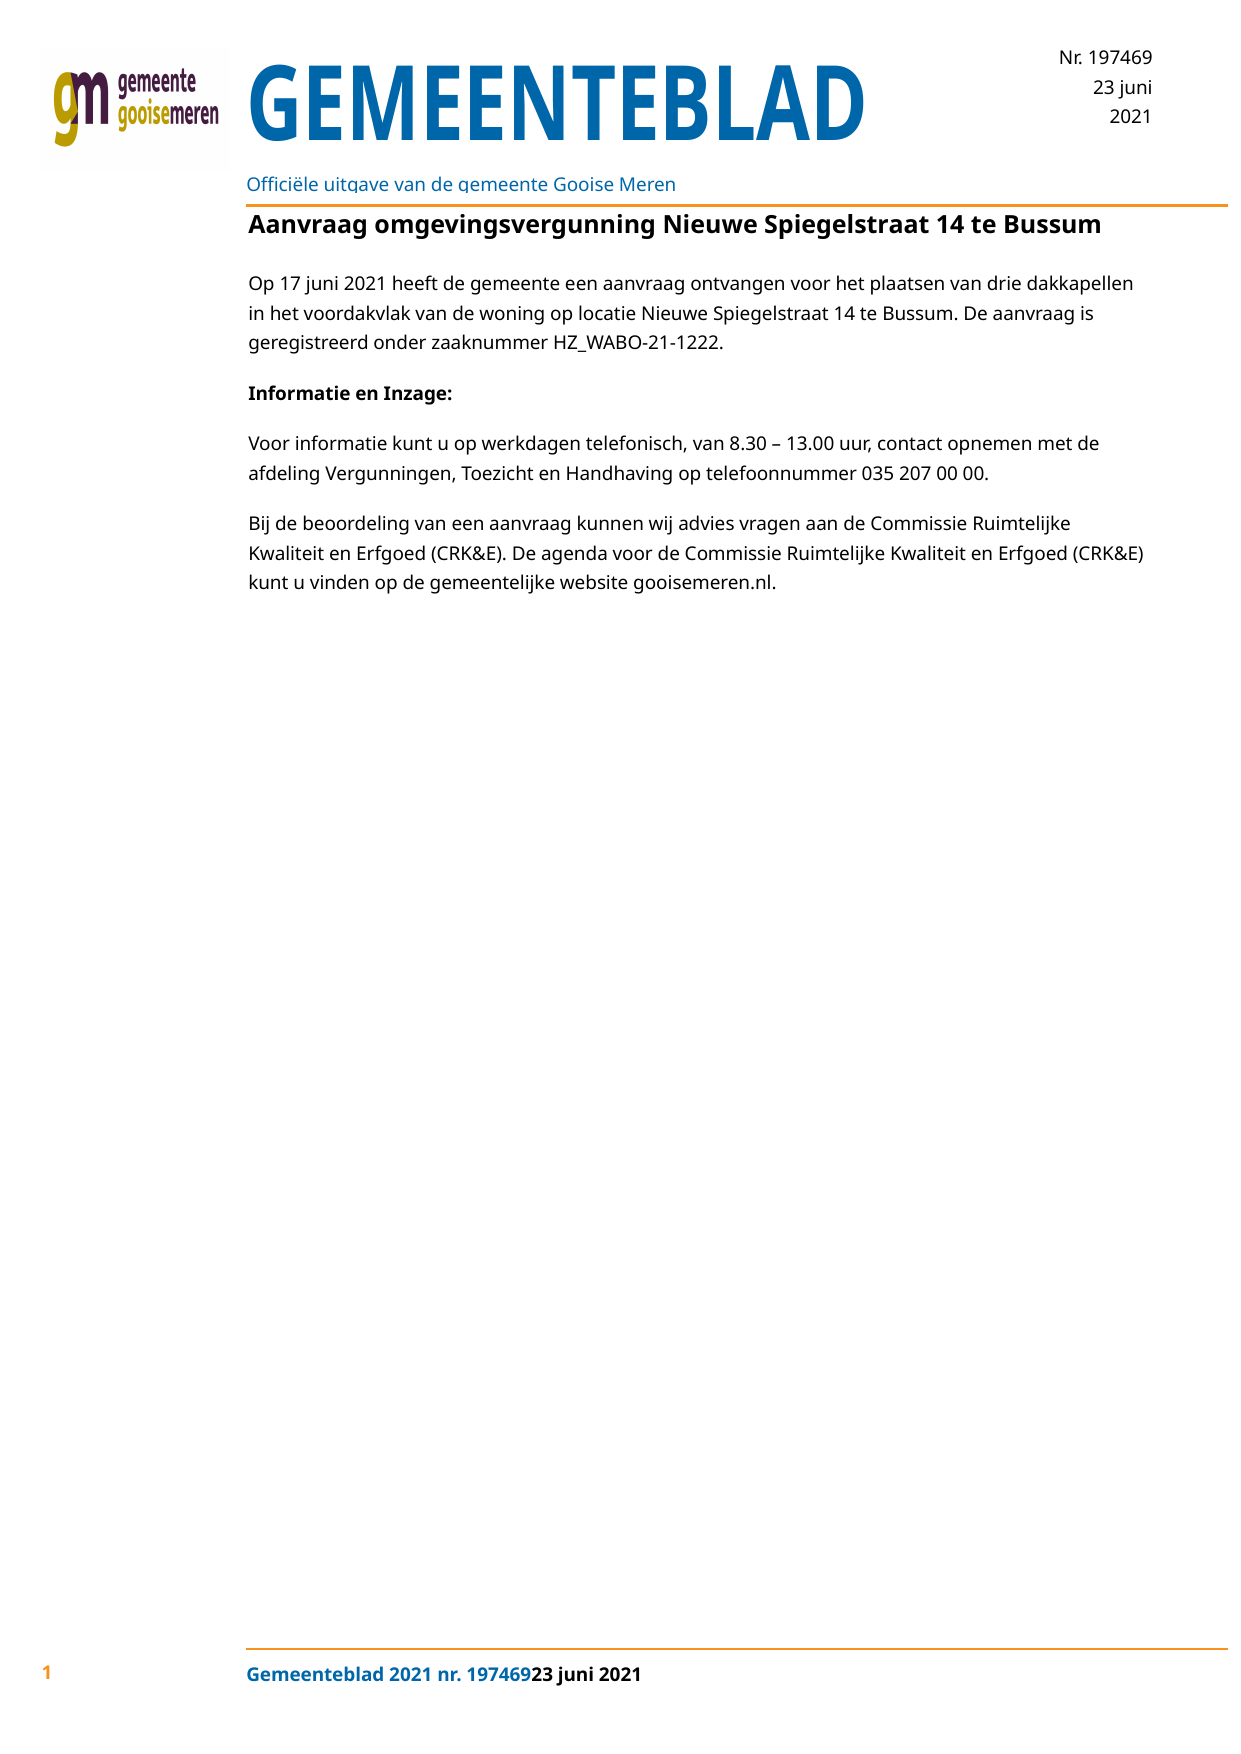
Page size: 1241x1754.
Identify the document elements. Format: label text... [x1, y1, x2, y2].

text Aanvraag omgevingsvergunning Nieuwe Spiegelstraat 14 te Bussum [248, 207, 1152, 241]
text Voor informatie kunt u op werkdagen telefonisch, van 8.30 – 13.00 uur, contact opnemen met de afdeling Vergunningen, Toezicht en Handhaving op telefoonnummer 035 207 00 00. [248, 430, 1152, 486]
text Op 17 juni 2021 heeft de gemeente een aanvraag ontvangen voor het plaatsen van drie dakkapellen in het voordakvlak van de woning op locatie Nieuwe Spiegelstraat 14 te Bussum. De aanvraag is geregistreerd onder zaaknummer HZ_WABO-21-1222. [248, 270, 1152, 355]
text Bij de beoordeling van een aanvraag kunnen wij advies vragen aan de Commissie Ruimtelijke Kwaliteit en Erfgoed (CRK&E). De agenda voor de Commissie Ruimtelijke Kwaliteit en Erfgoed (CRK&E) kunt u vinden op de gemeentelijke website gooisemeren.nl. [248, 510, 1152, 595]
text Informatie en Inzage: [248, 380, 1152, 406]
picture [41, 47, 231, 172]
